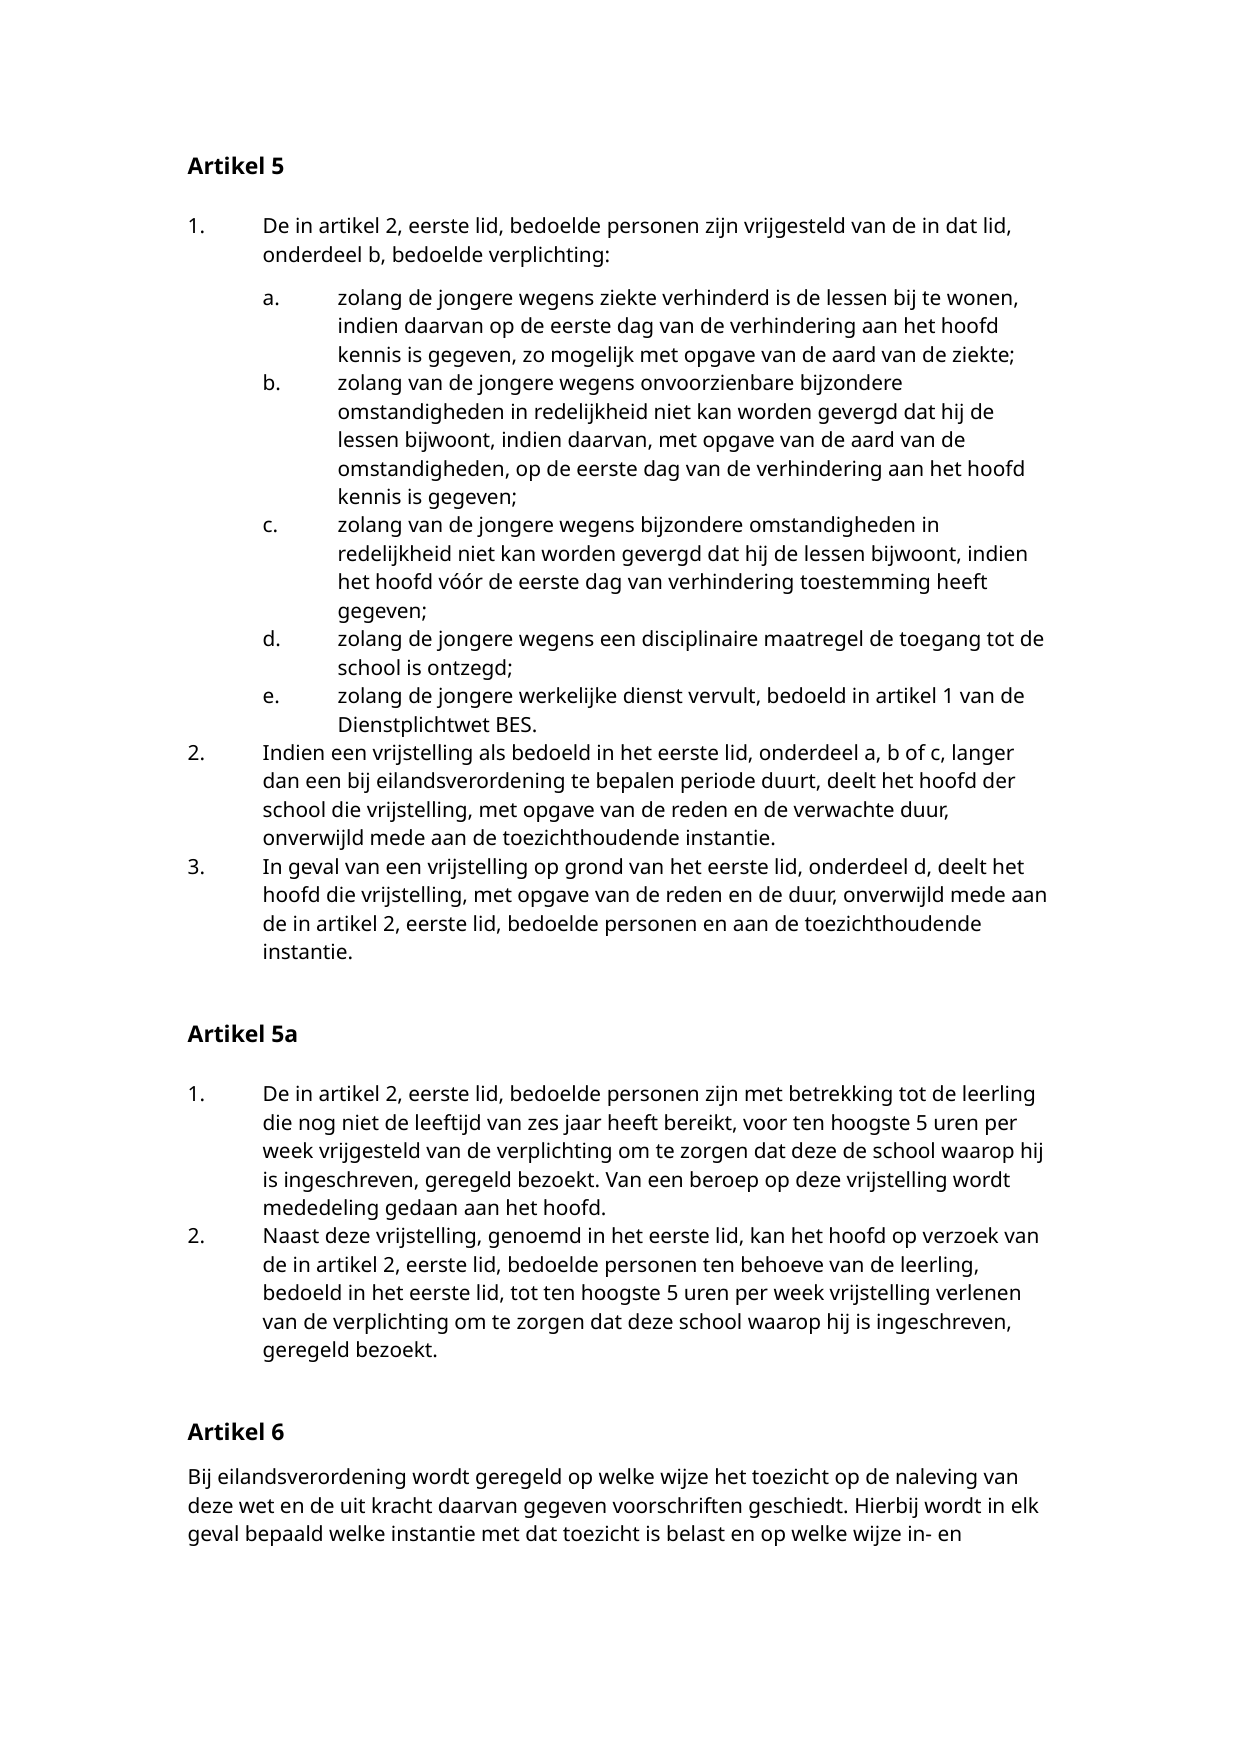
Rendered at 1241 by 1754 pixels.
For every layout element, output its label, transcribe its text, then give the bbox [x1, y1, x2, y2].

list zolang de jongere wegens een disciplinaire maatregel de toegang tot de school is ontzegd; [262, 624, 1053, 681]
list De in artikel 2, eerste lid, bedoelde personen zijn vrijgesteld van de in dat lid, onderdeel b, bedoelde verplichting: [187, 211, 1053, 268]
subtitle Artikel 6 [187, 1416, 1053, 1447]
list zolang de jongere werkelijke dienst vervult, bedoeld in artikel 1 van de Dienstplichtwet BES. [262, 681, 1053, 738]
list Indien een vrijstelling als bedoeld in het eerste lid, onderdeel a, b of c, langer dan een bij eilandsverordening te bepalen periode duurt, deelt het hoofd der school die vrijstelling, met opgave van de reden en de verwachte duur, onverwijld mede aan de toezichthoudende instantie. [187, 738, 1053, 852]
subtitle Artikel 5 [187, 150, 1053, 181]
list zolang van de jongere wegens bijzondere omstandigheden in redelijkheid niet kan worden gevergd dat hij de lessen bijwoont, indien het hoofd vóór de eerste dag van verhindering toestemming heeft gegeven; [262, 511, 1053, 624]
list Naast deze vrijstelling, genoemd in het eerste lid, kan het hoofd op verzoek van de in artikel 2, eerste lid, bedoelde personen ten behoeve van de leerling, bedoeld in het eerste lid, tot ten hoogste 5 uren per week vrijstelling verlenen van de verplichting om te zorgen dat deze school waarop hij is ingeschreven, geregeld bezoekt. [187, 1222, 1053, 1364]
text Bij eilandsverordening wordt geregeld op welke wijze het toezicht op de naleving van deze wet en de uit kracht daarvan gegeven voorschriften geschiedt. Hierbij wordt in elk geval bepaald welke instantie met dat toezicht is belast en op welke wijze in- en [187, 1462, 1053, 1548]
list zolang van de jongere wegens onvoorzienbare bijzondere omstandigheden in redelijkheid niet kan worden gevergd dat hij de lessen bijwoont, indien daarvan, met opgave van de aard van de omstandigheden, op de eerste dag van de verhindering aan het hoofd kennis is gegeven; [262, 368, 1053, 511]
list zolang de jongere wegens ziekte verhinderd is de lessen bij te wonen, indien daarvan op de eerste dag van de verhindering aan het hoofd kennis is gegeven, zo mogelijk met opgave van de aard van de ziekte; [262, 283, 1053, 368]
list De in artikel 2, eerste lid, bedoelde personen zijn met betrekking tot de leerling die nog niet de leeftijd van zes jaar heeft bereikt, voor ten hoogste 5 uren per week vrijgesteld van de verplichting om te zorgen dat deze de school waarop hij is ingeschreven, geregeld bezoekt. Van een beroep op deze vrijstelling wordt mededeling gedaan aan het hoofd. [187, 1079, 1053, 1222]
list In geval van een vrijstelling op grond van het eerste lid, onderdeel d, deelt het hoofd die vrijstelling, met opgave van de reden en de duur, onverwijld mede aan de in artikel 2, eerste lid, bedoelde personen en aan de toezichthoudende instantie. [187, 852, 1053, 966]
subtitle Artikel 5a [187, 1018, 1053, 1049]
